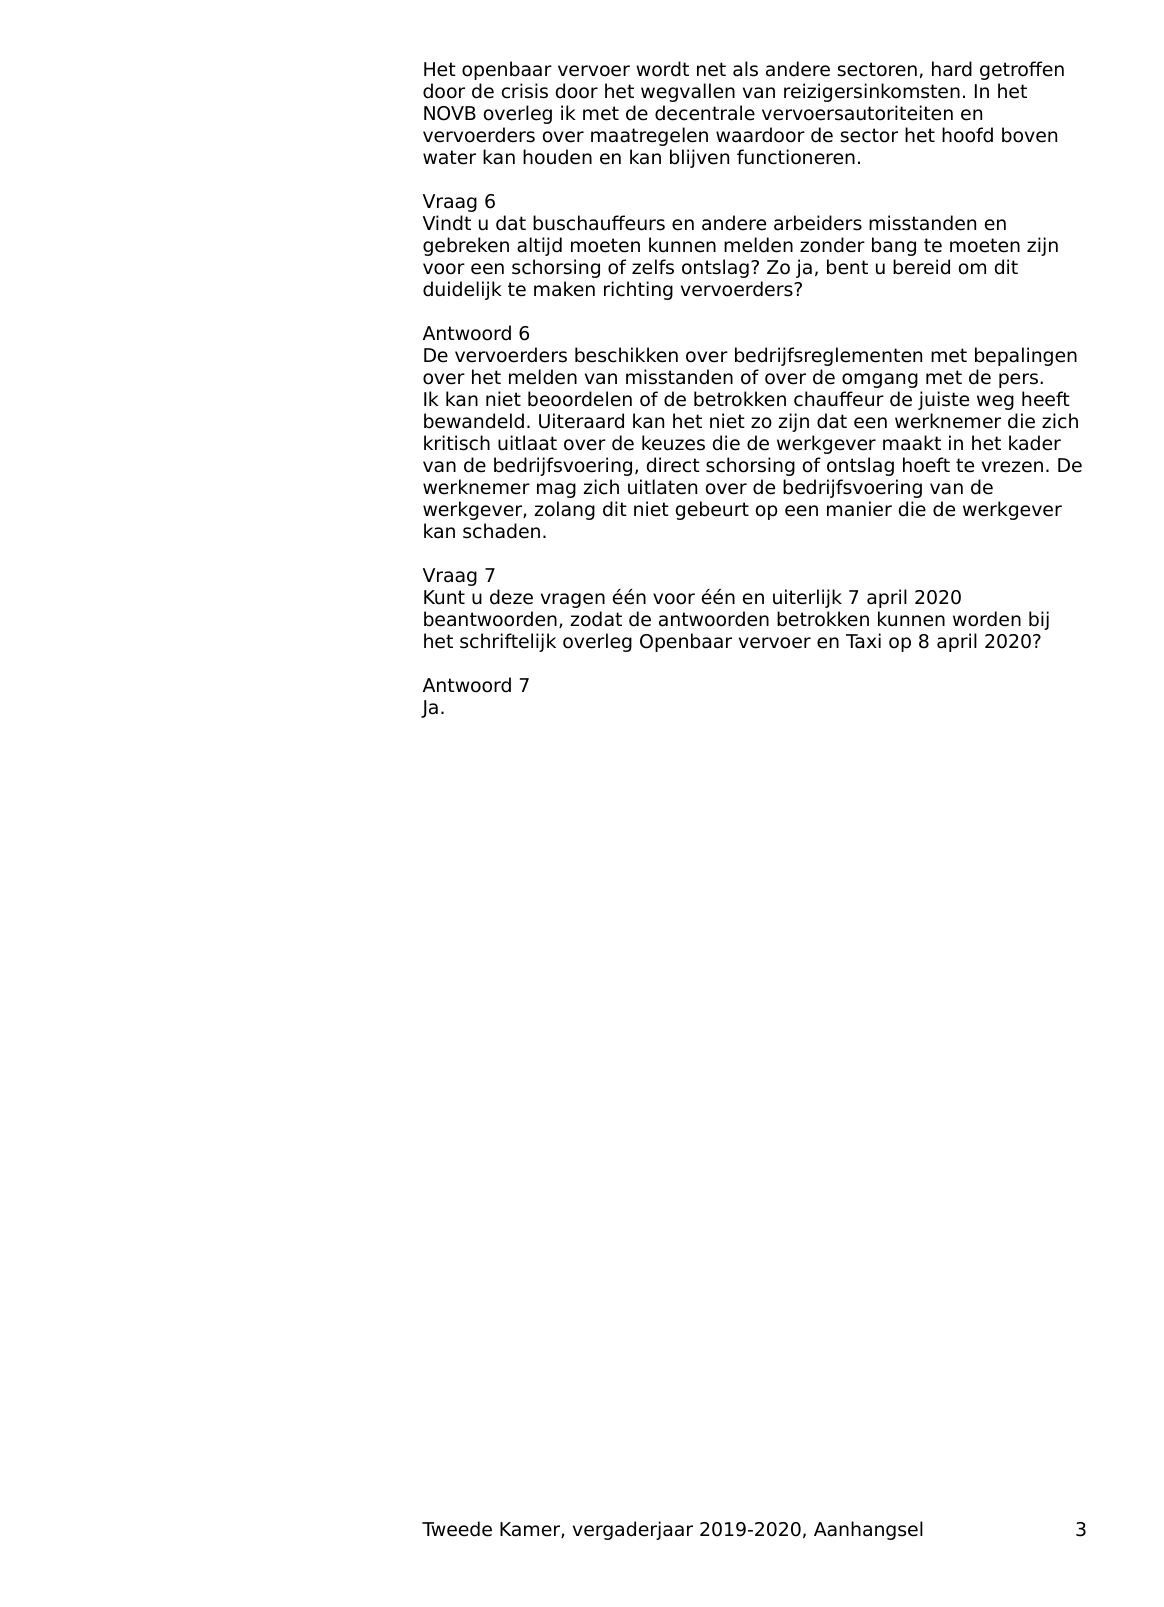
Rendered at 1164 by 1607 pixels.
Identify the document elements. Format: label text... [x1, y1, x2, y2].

text Ja. [422, 697, 1087, 719]
text Ik kan niet beoordelen of de betrokken chauffeur de juiste weg heeft bewandeld. Uiteraard kan het niet zo zijn dat een werknemer die zich kritisch uitlaat over de keuzes die de werkgever maakt in het kader van de bedrijfsvoering, direct schorsing of ontslag hoeft te vrezen. De werknemer mag zich uitlaten over de bedrijfsvoering van de werkgever, zolang dit niet gebeurt op een manier die de werkgever kan schaden. [422, 389, 1087, 543]
text De vervoerders beschikken over bedrijfsreglementen met bepalingen over het melden van misstanden of over de omgang met de pers. [422, 345, 1087, 389]
text Kunt u deze vragen één voor één en uiterlijk 7 april 2020 beantwoorden, zodat de antwoorden betrokken kunnen worden bij het schriftelijk overleg Openbaar vervoer en Taxi op 8 april 2020? [422, 587, 1087, 653]
text Vraag 7 [422, 565, 1087, 587]
text Het openbaar vervoer wordt net als andere sectoren, hard getroffen door de crisis door het wegvallen van reizigersinkomsten. In het NOVB overleg ik met de decentrale vervoersautoriteiten en vervoerders over maatregelen waardoor de sector het hoofd boven water kan houden en kan blijven functioneren. [422, 59, 1087, 169]
text Antwoord 6 [422, 323, 1087, 345]
text Antwoord 7 [422, 675, 1087, 697]
text Vraag 6 [422, 191, 1087, 213]
text Vindt u dat buschauffeurs en andere arbeiders misstanden en gebreken altijd moeten kunnen melden zonder bang te moeten zijn voor een schorsing of zelfs ontslag? Zo ja, bent u bereid om dit duidelijk te maken richting vervoerders? [422, 213, 1087, 301]
